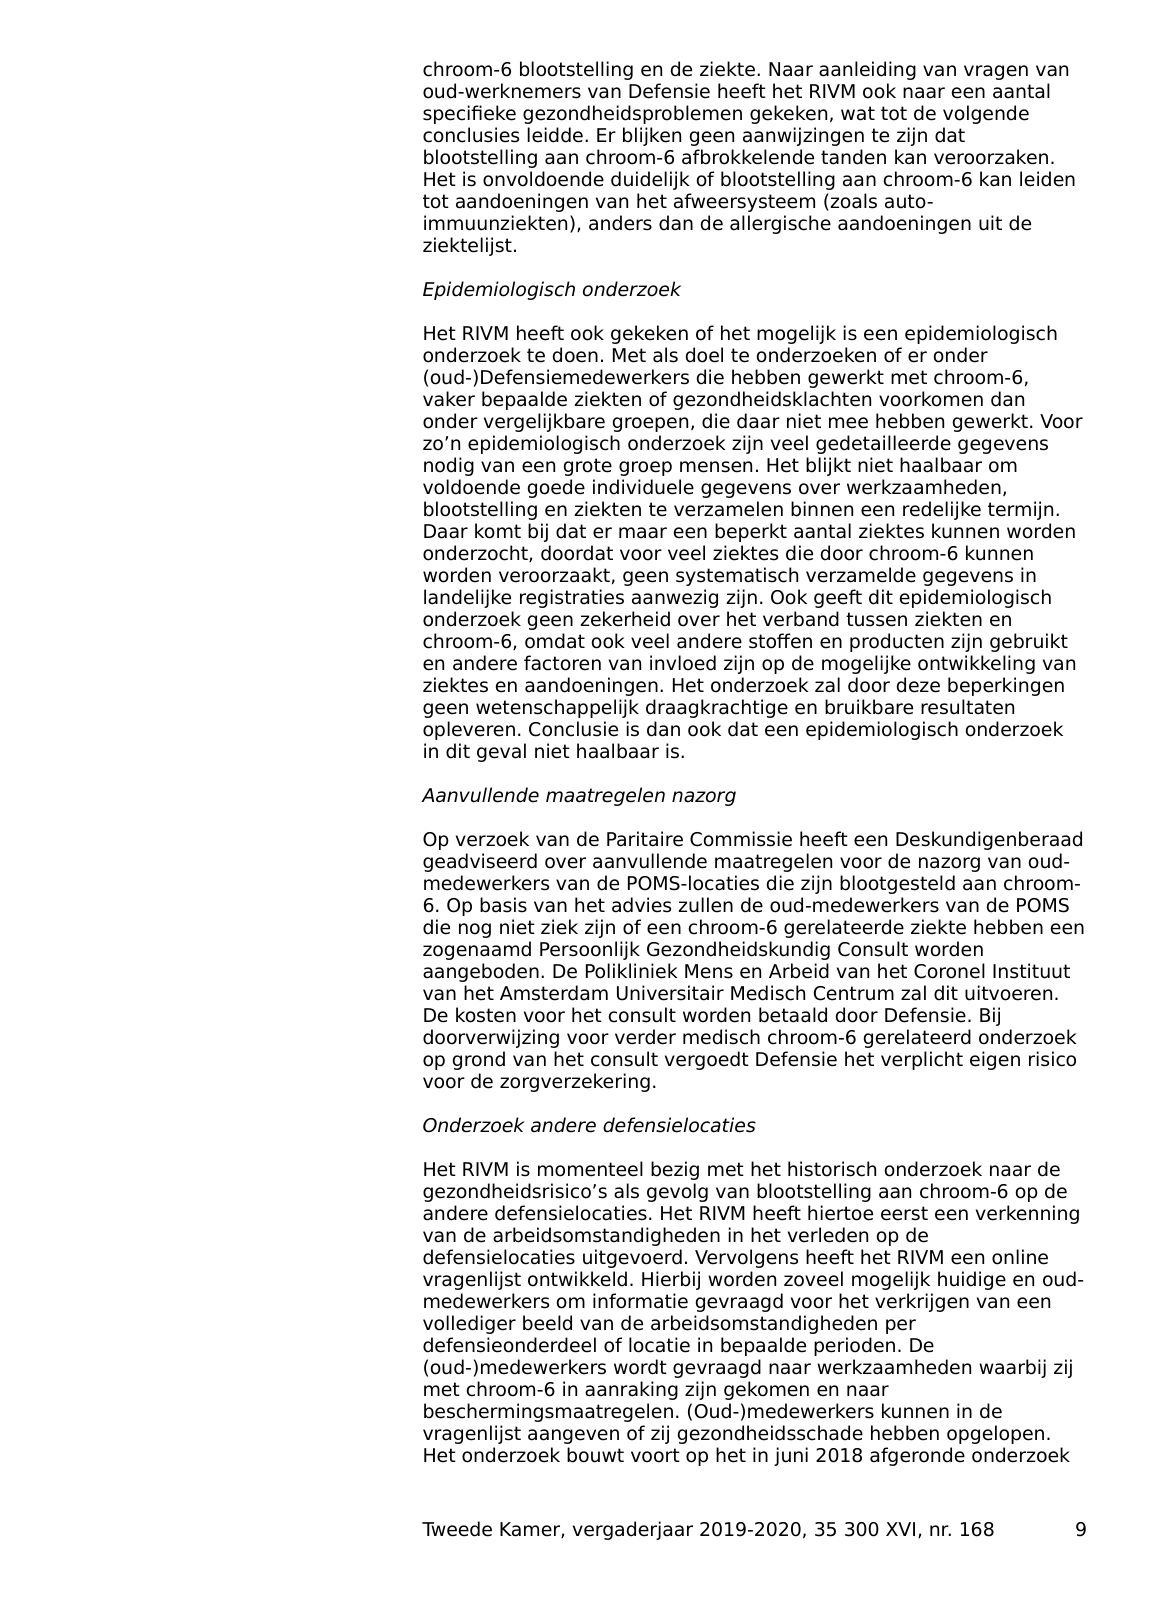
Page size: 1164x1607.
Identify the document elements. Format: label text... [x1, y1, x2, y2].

text Het RIVM is momenteel bezig met het historisch onderzoek naar de gezondheidsrisico’s als gevolg van blootstelling aan chroom-6 op de andere defensielocaties. Het RIVM heeft hiertoe eerst een verkenning van de arbeidsomstandigheden in het verleden op de defensielocaties uitgevoerd. Vervolgens heeft het RIVM een online vragenlijst ontwikkeld. Hierbij worden zoveel mogelijk huidige en oud-medewerkers om informatie gevraagd voor het verkrijgen van een vollediger beeld van de arbeidsomstandigheden per defensieonderdeel of locatie in bepaalde perioden. De (oud-)medewerkers wordt gevraagd naar werkzaamheden waarbij zij met chroom-6 in aanraking zijn gekomen en naar beschermingsmaatregelen. (Oud-)medewerkers kunnen in de vragenlijst aangeven of zij gezondheidsschade hebben opgelopen. Het onderzoek bouwt voort op het in juni 2018 afgeronde onderzoek [422, 1159, 1087, 1467]
subtitle Onderzoek andere defensielocaties [422, 1115, 1087, 1137]
text Het RIVM heeft ook gekeken of het mogelijk is een epidemiologisch onderzoek te doen. Met als doel te onderzoeken of er onder (oud-)Defensiemedewerkers die hebben gewerkt met chroom-6, vaker bepaalde ziekten of gezondheidsklachten voorkomen dan onder vergelijkbare groepen, die daar niet mee hebben gewerkt. Voor zo’n epidemiologisch onderzoek zijn veel gedetailleerde gegevens nodig van een grote groep mensen. Het blijkt niet haalbaar om voldoende goede individuele gegevens over werkzaamheden, blootstelling en ziekten te verzamelen binnen een redelijke termijn. Daar komt bij dat er maar een beperkt aantal ziektes kunnen worden onderzocht, doordat voor veel ziektes die door chroom-6 kunnen worden veroorzaakt, geen systematisch verzamelde gegevens in landelijke registraties aanwezig zijn. Ook geeft dit epidemiologisch onderzoek geen zekerheid over het verband tussen ziekten en chroom-6, omdat ook veel andere stoffen en producten zijn gebruikt en andere factoren van invloed zijn op de mogelijke ontwikkeling van ziektes en aandoeningen. Het onderzoek zal door deze beperkingen geen wetenschappelijk draagkrachtige en bruikbare resultaten opleveren. Conclusie is dan ook dat een epidemiologisch onderzoek in dit geval niet haalbaar is. [422, 323, 1087, 763]
text Op verzoek van de Paritaire Commissie heeft een Deskundigenberaad geadviseerd over aanvullende maatregelen voor de nazorg van oud-medewerkers van de POMS-locaties die zijn blootgesteld aan chroom-6. Op basis van het advies zullen de oud-medewerkers van de POMS die nog niet ziek zijn of een chroom-6 gerelateerde ziekte hebben een zogenaamd Persoonlijk Gezondheidskundig Consult worden aangeboden. De Polikliniek Mens en Arbeid van het Coronel Instituut van het Amsterdam Universitair Medisch Centrum zal dit uitvoeren. De kosten voor het consult worden betaald door Defensie. Bij doorverwijzing voor verder medisch chroom-6 gerelateerd onderzoek op grond van het consult vergoedt Defensie het verplicht eigen risico voor de zorgverzekering. [422, 829, 1087, 1093]
subtitle Aanvullende maatregelen nazorg [422, 785, 1087, 807]
subtitle Epidemiologisch onderzoek [422, 279, 1087, 301]
text chroom-6 blootstelling en de ziekte. Naar aanleiding van vragen van oud-werknemers van Defensie heeft het RIVM ook naar een aantal specifieke gezondheidsproblemen gekeken, wat tot de volgende conclusies leidde. Er blijken geen aanwijzingen te zijn dat blootstelling aan chroom-6 afbrokkelende tanden kan veroorzaken. Het is onvoldoende duidelijk of blootstelling aan chroom-6 kan leiden tot aandoeningen van het afweersysteem (zoals auto-immuunziekten), anders dan de allergische aandoeningen uit de ziektelijst. [422, 59, 1087, 257]
